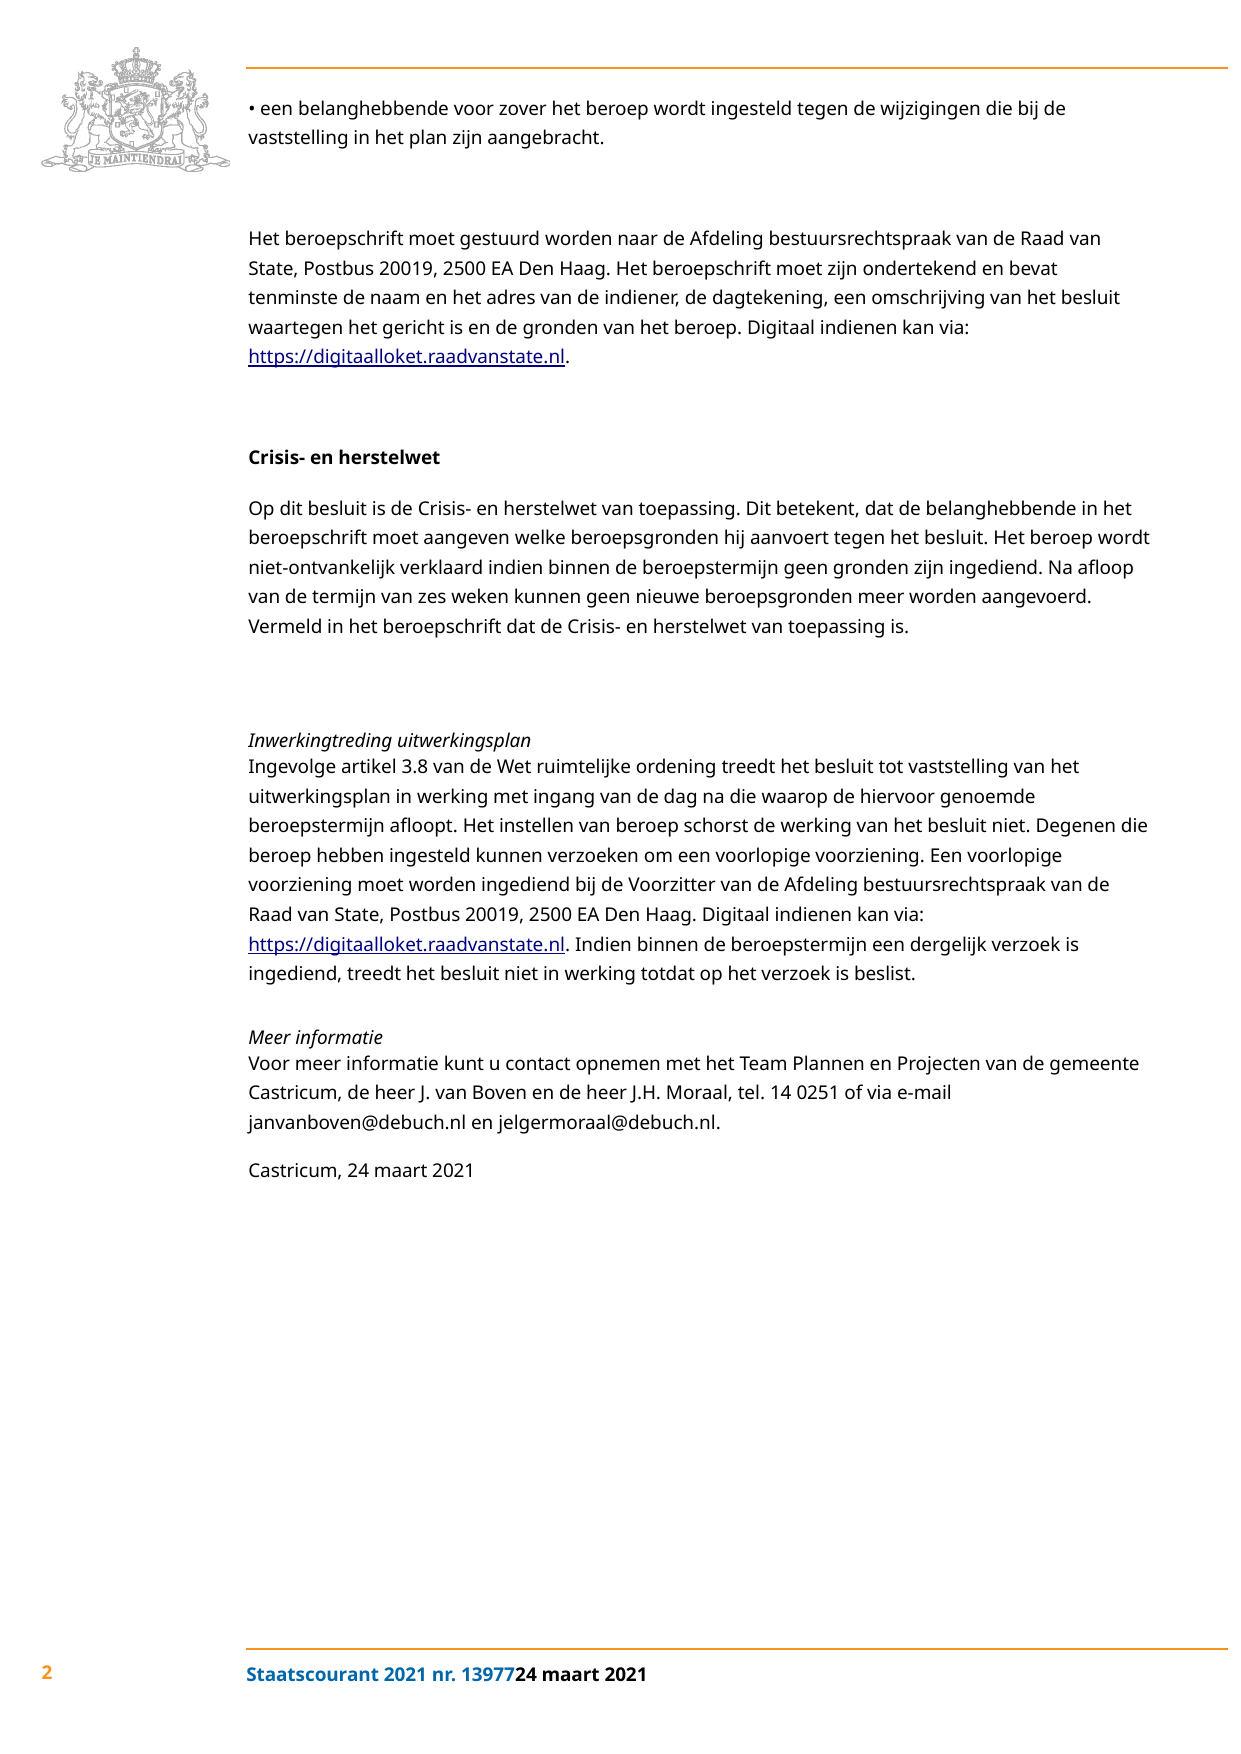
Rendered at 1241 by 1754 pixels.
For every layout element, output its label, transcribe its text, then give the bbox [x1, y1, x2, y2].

text Castricum, 24 maart 2021 [248, 1157, 1152, 1183]
text Crisis- en herstelwet [248, 444, 1152, 470]
picture [41, 47, 231, 172]
text Voor meer informatie kunt u contact opnemen met het Team Plannen en Projecten van de gemeente Castricum, de heer J. van Boven en de heer J.H. Moraal, tel. 14 0251 of via e-mail janvanboven@debuch.nl en jelgermoraal@debuch.nl. [248, 1050, 1152, 1135]
text Meer informatie [248, 1024, 1152, 1050]
text Inwerkingtreding uitwerkingsplan [248, 727, 1152, 753]
text Het beroepschrift moet gestuurd worden naar de Afdeling bestuursrechtspraak van de Raad van State, Postbus 20019, 2500 EA Den Haag. Het beroepschrift moet zijn ondertekend en bevat tenminste de naam en het adres van de indiener, de dagtekening, een omschrijving van het besluit waartegen het gericht is en de gronden van het beroep. Digitaal indienen kan via: https://digitaalloket.raadvanstate.nl. [248, 225, 1152, 369]
text Op dit besluit is de Crisis- en herstelwet van toepassing. Dit betekent, dat de belanghebbende in het beroepschrift moet aangeven welke beroepsgronden hij aanvoert tegen het besluit. Het beroep wordt niet-ontvankelijk verklaard indien binnen de beroepstermijn geen gronden zijn ingediend. Na afloop van de termijn van zes weken kunnen geen nieuwe beroepsgronden meer worden aangevoerd. Vermeld in het beroepschrift dat de Crisis- en herstelwet van toepassing is. [248, 495, 1152, 639]
text Ingevolge artikel 3.8 van de Wet ruimtelijke ordening treedt het besluit tot vaststelling van het uitwerkingsplan in werking met ingang van de dag na die waarop de hiervoor genoemde beroepstermijn afloopt. Het instellen van beroep schorst de werking van het besluit niet. Degenen die beroep hebben ingesteld kunnen verzoeken om een voorlopige voorziening. Een voorlopige voorziening moet worden ingediend bij de Voorzitter van de Afdeling bestuursrechtspraak van de Raad van State, Postbus 20019, 2500 EA Den Haag. Digitaal indienen kan via: https://digitaalloket.raadvanstate.nl. Indien binnen de beroepstermijn een dergelijk verzoek is ingediend, treedt het besluit niet in werking totdat op het verzoek is beslist. [248, 753, 1152, 986]
text • een belanghebbende voor zover het beroep wordt ingesteld tegen de wijzigingen die bij de vaststelling in het plan zijn aangebracht. [248, 95, 1152, 150]
